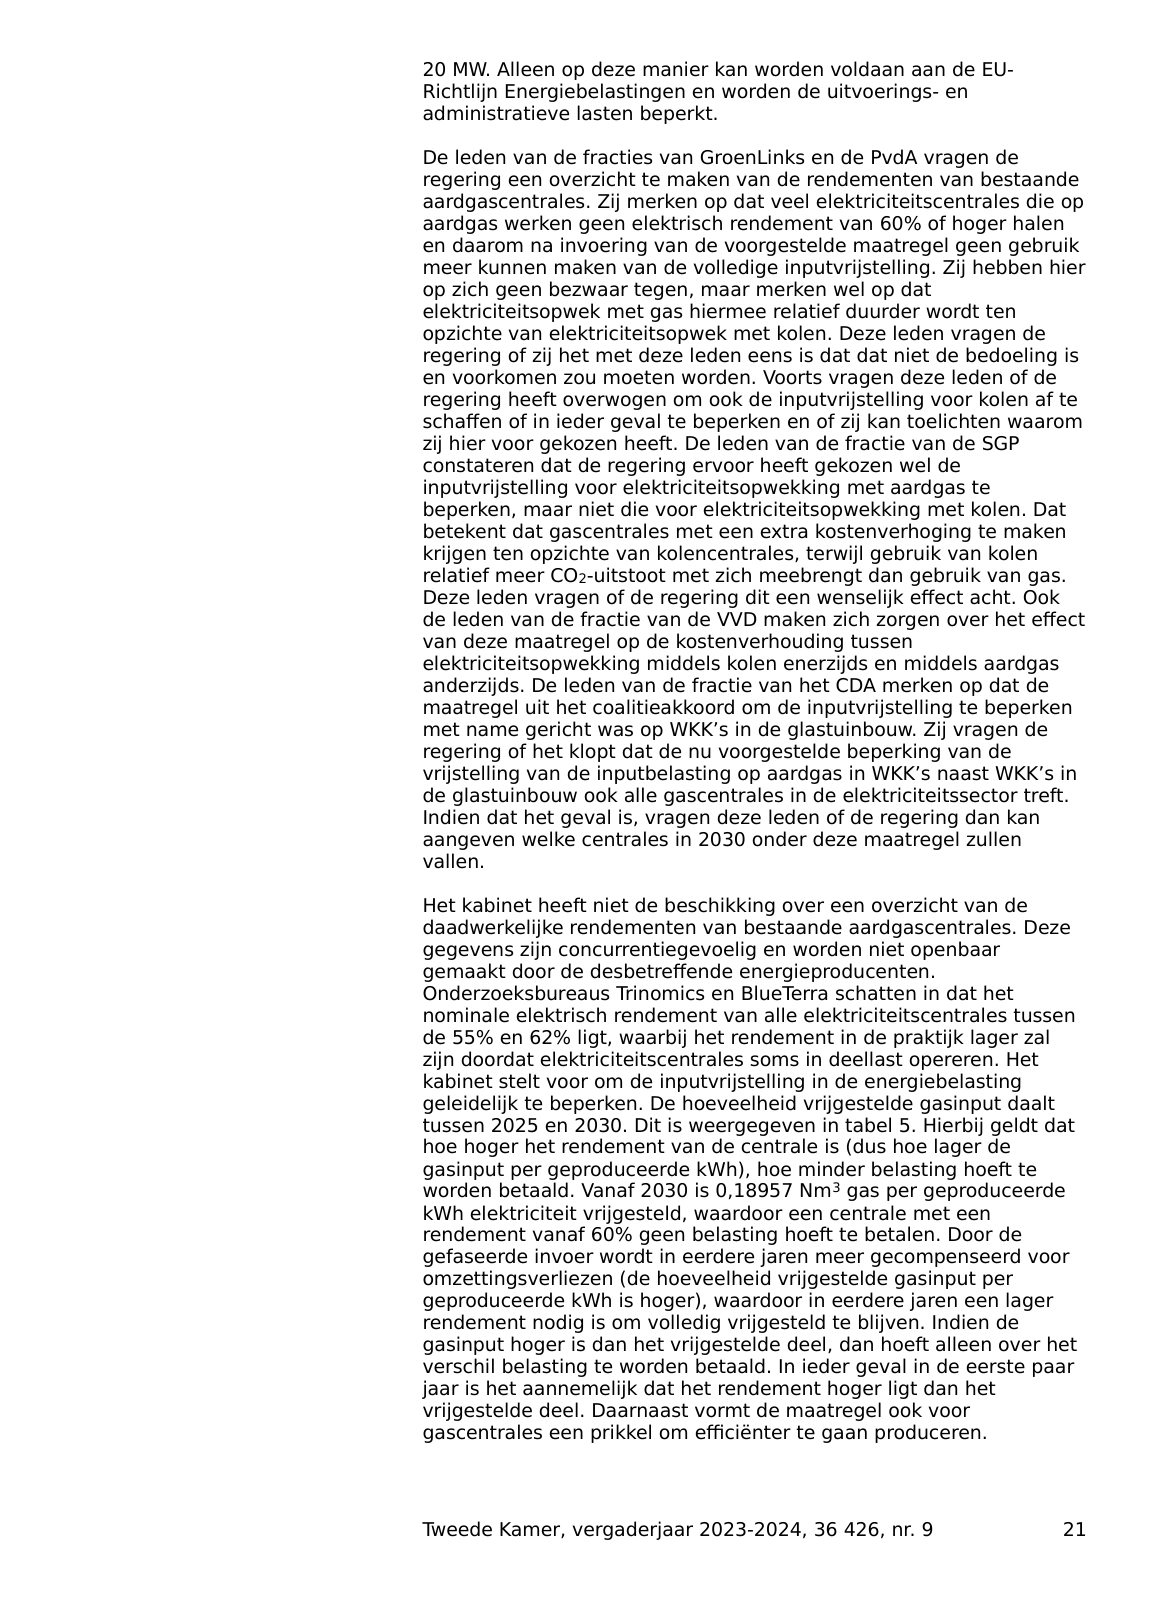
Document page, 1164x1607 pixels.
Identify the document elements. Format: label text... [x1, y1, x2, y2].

text De leden van de fracties van GroenLinks en de PvdA vragen de regering een overzicht te maken van de rendementen van bestaande aardgascentrales. Zij merken op dat veel elektriciteitscentrales die op aardgas werken geen elektrisch rendement van 60% of hoger halen en daarom na invoering van de voorgestelde maatregel geen gebruik meer kunnen maken van de volledige inputvrijstelling. Zij hebben hier op zich geen bezwaar tegen, maar merken wel op dat elektriciteitsopwek met gas hiermee relatief duurder wordt ten opzichte van elektriciteitsopwek met kolen. Deze leden vragen de regering of zij het met deze leden eens is dat dat niet de bedoeling is en voorkomen zou moeten worden. Voorts vragen deze leden of de regering heeft overwogen om ook de inputvrijstelling voor kolen af te schaffen of in ieder geval te beperken en of zij kan toelichten waarom zij hier voor gekozen heeft. De leden van de fractie van de SGP constateren dat de regering ervoor heeft gekozen wel de inputvrijstelling voor elektriciteitsopwekking met aardgas te beperken, maar niet die voor elektriciteitsopwekking met kolen. Dat betekent dat gascentrales met een extra kostenverhoging te maken krijgen ten opzichte van kolencentrales, terwijl gebruik van kolen relatief meer CO2-uitstoot met zich meebrengt dan gebruik van gas. Deze leden vragen of de regering dit een wenselijk effect acht. Ook de leden van de fractie van de VVD maken zich zorgen over het effect van deze maatregel op de kostenverhouding tussen elektriciteitsopwekking middels kolen enerzijds en middels aardgas anderzijds. De leden van de fractie van het CDA merken op dat de maatregel uit het coalitieakkoord om de inputvrijstelling te beperken met name gericht was op WKK’s in de glastuinbouw. Zij vragen de regering of het klopt dat de nu voorgestelde beperking van de vrijstelling van de inputbelasting op aardgas in WKK’s naast WKK’s in de glastuinbouw ook alle gascentrales in de elektriciteitssector treft. Indien dat het geval is, vragen deze leden of de regering dan kan aangeven welke centrales in 2030 onder deze maatregel zullen vallen. [422, 147, 1087, 872]
text 20 MW. Alleen op deze manier kan worden voldaan aan de EU-Richtlijn Energiebelastingen en worden de uitvoerings- en administratieve lasten beperkt. [422, 59, 1087, 125]
text Het kabinet heeft niet de beschikking over een overzicht van de daadwerkelijke rendementen van bestaande aardgascentrales. Deze gegevens zijn concurrentiegevoelig en worden niet openbaar gemaakt door de desbetreffende energieproducenten. Onderzoeksbureaus Trinomics en BlueTerra schatten in dat het nominale elektrisch rendement van alle elektriciteitscentrales tussen de 55% en 62% ligt, waarbij het rendement in de praktijk lager zal zijn doordat elektriciteitscentrales soms in deellast opereren. Het kabinet stelt voor om de inputvrijstelling in de energiebelasting geleidelijk te beperken. De hoeveelheid vrijgestelde gasinput daalt tussen 2025 en 2030. Dit is weergegeven in tabel 5. Hierbij geldt dat hoe hoger het rendement van de centrale is (dus hoe lager de gasinput per geproduceerde kWh), hoe minder belasting hoeft te worden betaald. Vanaf 2030 is 0,18957 Nm3 gas per geproduceerde kWh elektriciteit vrijgesteld, waardoor een centrale met een rendement vanaf 60% geen belasting hoeft te betalen. Door de gefaseerde invoer wordt in eerdere jaren meer gecompenseerd voor omzettingsverliezen (de hoeveelheid vrijgestelde gasinput per geproduceerde kWh is hoger), waardoor in eerdere jaren een lager rendement nodig is om volledig vrijgesteld te blijven. Indien de gasinput hoger is dan het vrijgestelde deel, dan hoeft alleen over het verschil belasting te worden betaald. In ieder geval in de eerste paar jaar is het aannemelijk dat het rendement hoger ligt dan het vrijgestelde deel. Daarnaast vormt de maatregel ook voor gascentrales een prikkel om efficiënter te gaan produceren. [422, 895, 1087, 1444]
